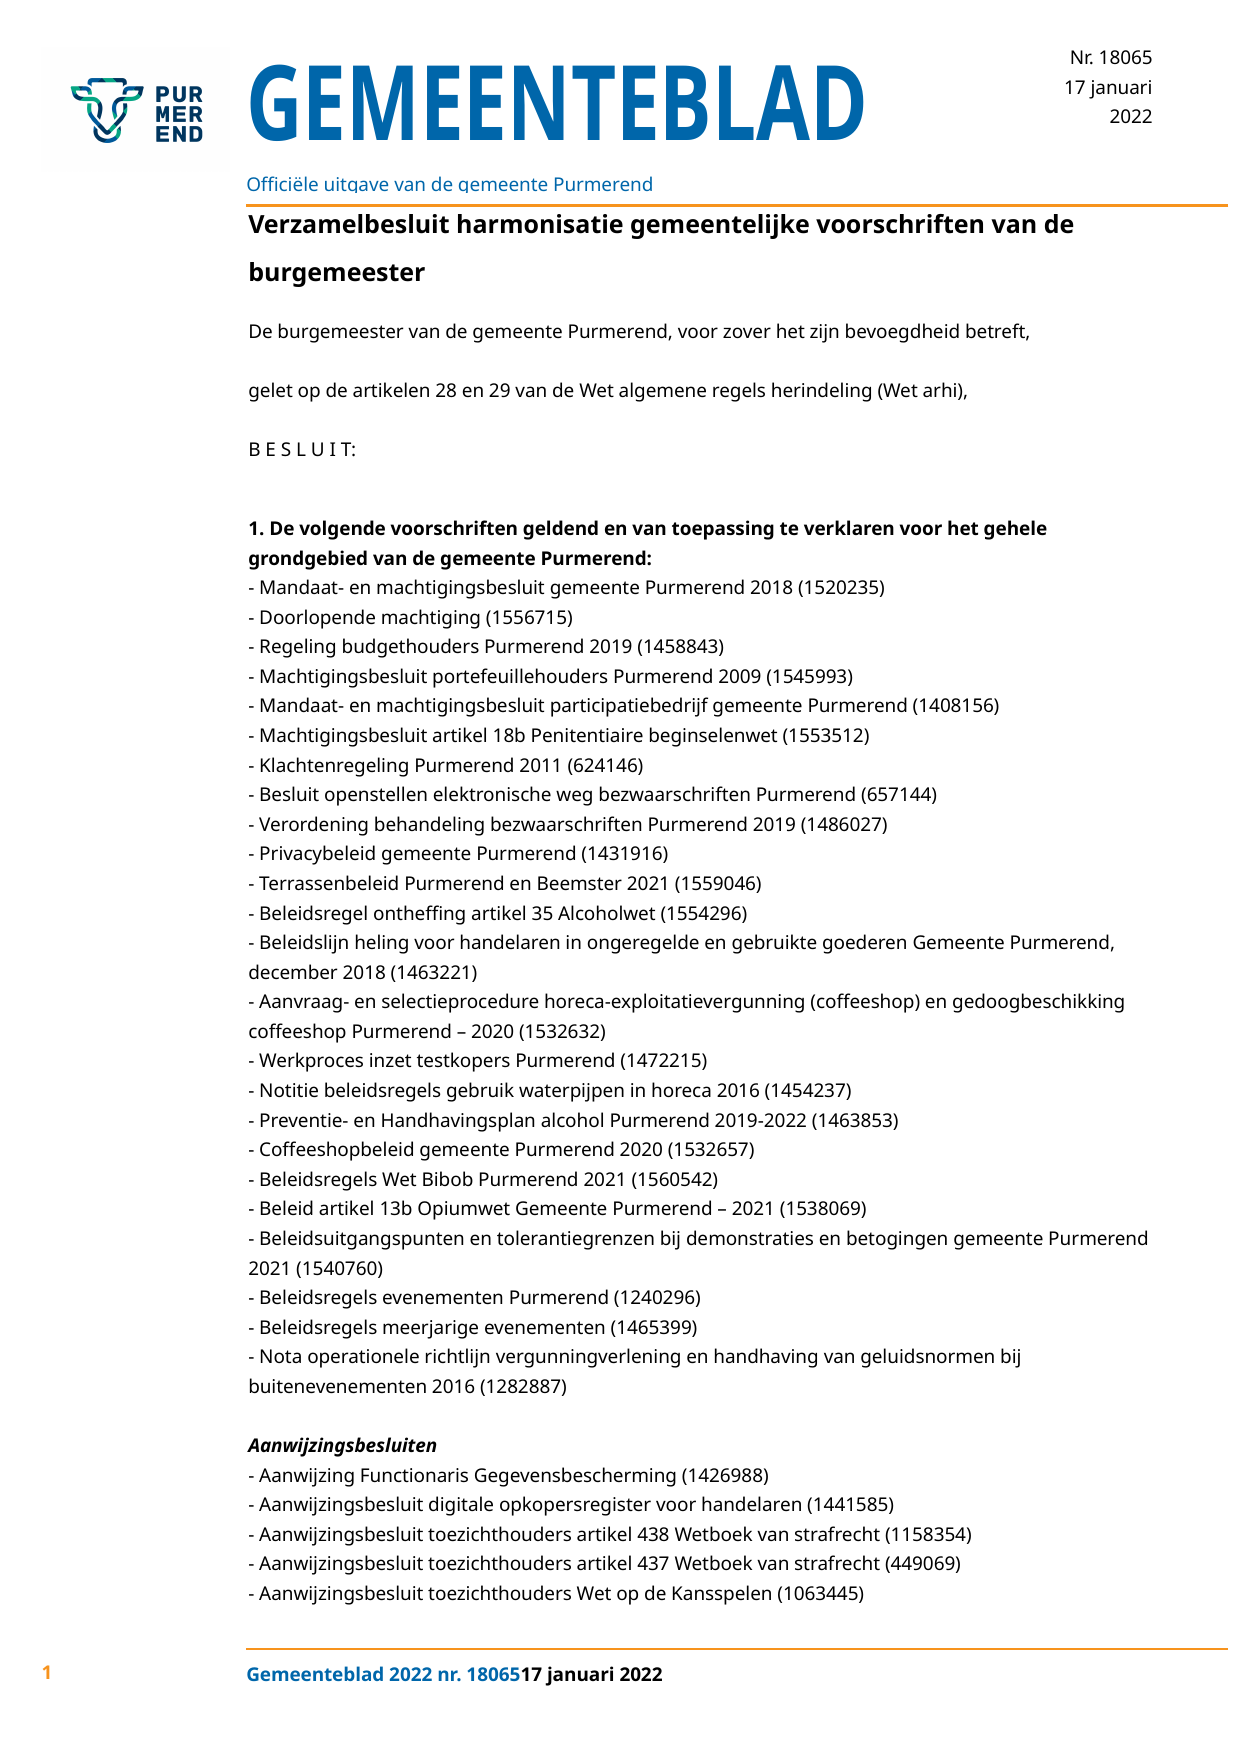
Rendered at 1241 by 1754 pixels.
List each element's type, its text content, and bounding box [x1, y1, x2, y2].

text - Regeling budgethouders Purmerend 2019 (1458843) [248, 633, 1152, 659]
picture [41, 47, 231, 172]
text - Notitie beleidsregels gebruik waterpijpen in horeca 2016 (1454237) [248, 1077, 1152, 1103]
text - Aanvraag- en selectieprocedure horeca-exploitatievergunning (coffeeshop) en gedoogbeschikking coffeeshop Purmerend – 2020 (1532632) [248, 988, 1152, 1044]
text Verzamelbesluit harmonisatie gemeentelijke voorschriften van de burgemeester [248, 207, 1152, 288]
text - Aanwijzingsbesluit toezichthouders Wet op de Kansspelen (1063445) [248, 1580, 1152, 1606]
text - Aanwijzingsbesluit toezichthouders artikel 438 Wetboek van strafrecht (1158354) [248, 1521, 1152, 1547]
text - Aanwijzing Functionaris Gegevensbescherming (1426988) [248, 1462, 1152, 1487]
text - Aanwijzingsbesluit digitale opkopersregister voor handelaren (1441585) [248, 1491, 1152, 1517]
text - Verordening behandeling bezwaarschriften Purmerend 2019 (1486027) [248, 811, 1152, 837]
text B E S L U I T: [248, 436, 1152, 462]
text - Beleidsregels evenementen Purmerend (1240296) [248, 1284, 1152, 1310]
text - Privacybeleid gemeente Purmerend (1431916) [248, 841, 1152, 866]
text - Beleidsuitgangspunten en tolerantiegrenzen bij demonstraties en betogingen gemeente Purmerend 2021 (1540760) [248, 1225, 1152, 1280]
text - Klachtenregeling Purmerend 2011 (624146) [248, 752, 1152, 777]
text Aanwijzingsbesluiten [248, 1432, 1152, 1458]
text - Beleidsregels Wet Bibob Purmerend 2021 (1560542) [248, 1166, 1152, 1192]
text - Coffeeshopbeleid gemeente Purmerend 2020 (1532657) [248, 1136, 1152, 1162]
text - Beleidsregel ontheffing artikel 35 Alcoholwet (1554296) [248, 900, 1152, 925]
text - Beleid artikel 13b Opiumwet Gemeente Purmerend – 2021 (1538069) [248, 1196, 1152, 1221]
text - Preventie- en Handhavingsplan alcohol Purmerend 2019-2022 (1463853) [248, 1107, 1152, 1132]
text - Terrassenbeleid Purmerend en Beemster 2021 (1559046) [248, 870, 1152, 896]
text - Doorlopende machtiging (1556715) [248, 604, 1152, 629]
text gelet op de artikelen 28 en 29 van de Wet algemene regels herindeling (Wet arhi), [248, 377, 1152, 403]
text - Beleidslijn heling voor handelaren in ongeregelde en gebruikte goederen Gemeente Purmerend, december 2018 (1463221) [248, 929, 1152, 984]
text - Mandaat- en machtigingsbesluit gemeente Purmerend 2018 (1520235) [248, 574, 1152, 600]
text - Machtigingsbesluit portefeuillehouders Purmerend 2009 (1545993) [248, 663, 1152, 689]
text - Beleidsregels meerjarige evenementen (1465399) [248, 1314, 1152, 1339]
text 1. De volgende voorschriften geldend en van toepassing te verklaren voor het gehele grondgebied van de gemeente Purmerend: [248, 515, 1152, 570]
text - Nota operationele richtlijn vergunningverlening en handhaving van geluidsnormen bij buitenevenementen 2016 (1282887) [248, 1343, 1152, 1399]
text - Mandaat- en machtigingsbesluit participatiebedrijf gemeente Purmerend (1408156) [248, 693, 1152, 718]
text - Machtigingsbesluit artikel 18b Penitentiaire beginselenwet (1553512) [248, 722, 1152, 748]
text - Besluit openstellen elektronische weg bezwaarschriften Purmerend (657144) [248, 781, 1152, 807]
text - Werkproces inzet testkopers Purmerend (1472215) [248, 1048, 1152, 1073]
text - Aanwijzingsbesluit toezichthouders artikel 437 Wetboek van strafrecht (449069) [248, 1551, 1152, 1576]
text De burgemeester van de gemeente Purmerend, voor zover het zijn bevoegdheid betreft, [248, 318, 1152, 344]
